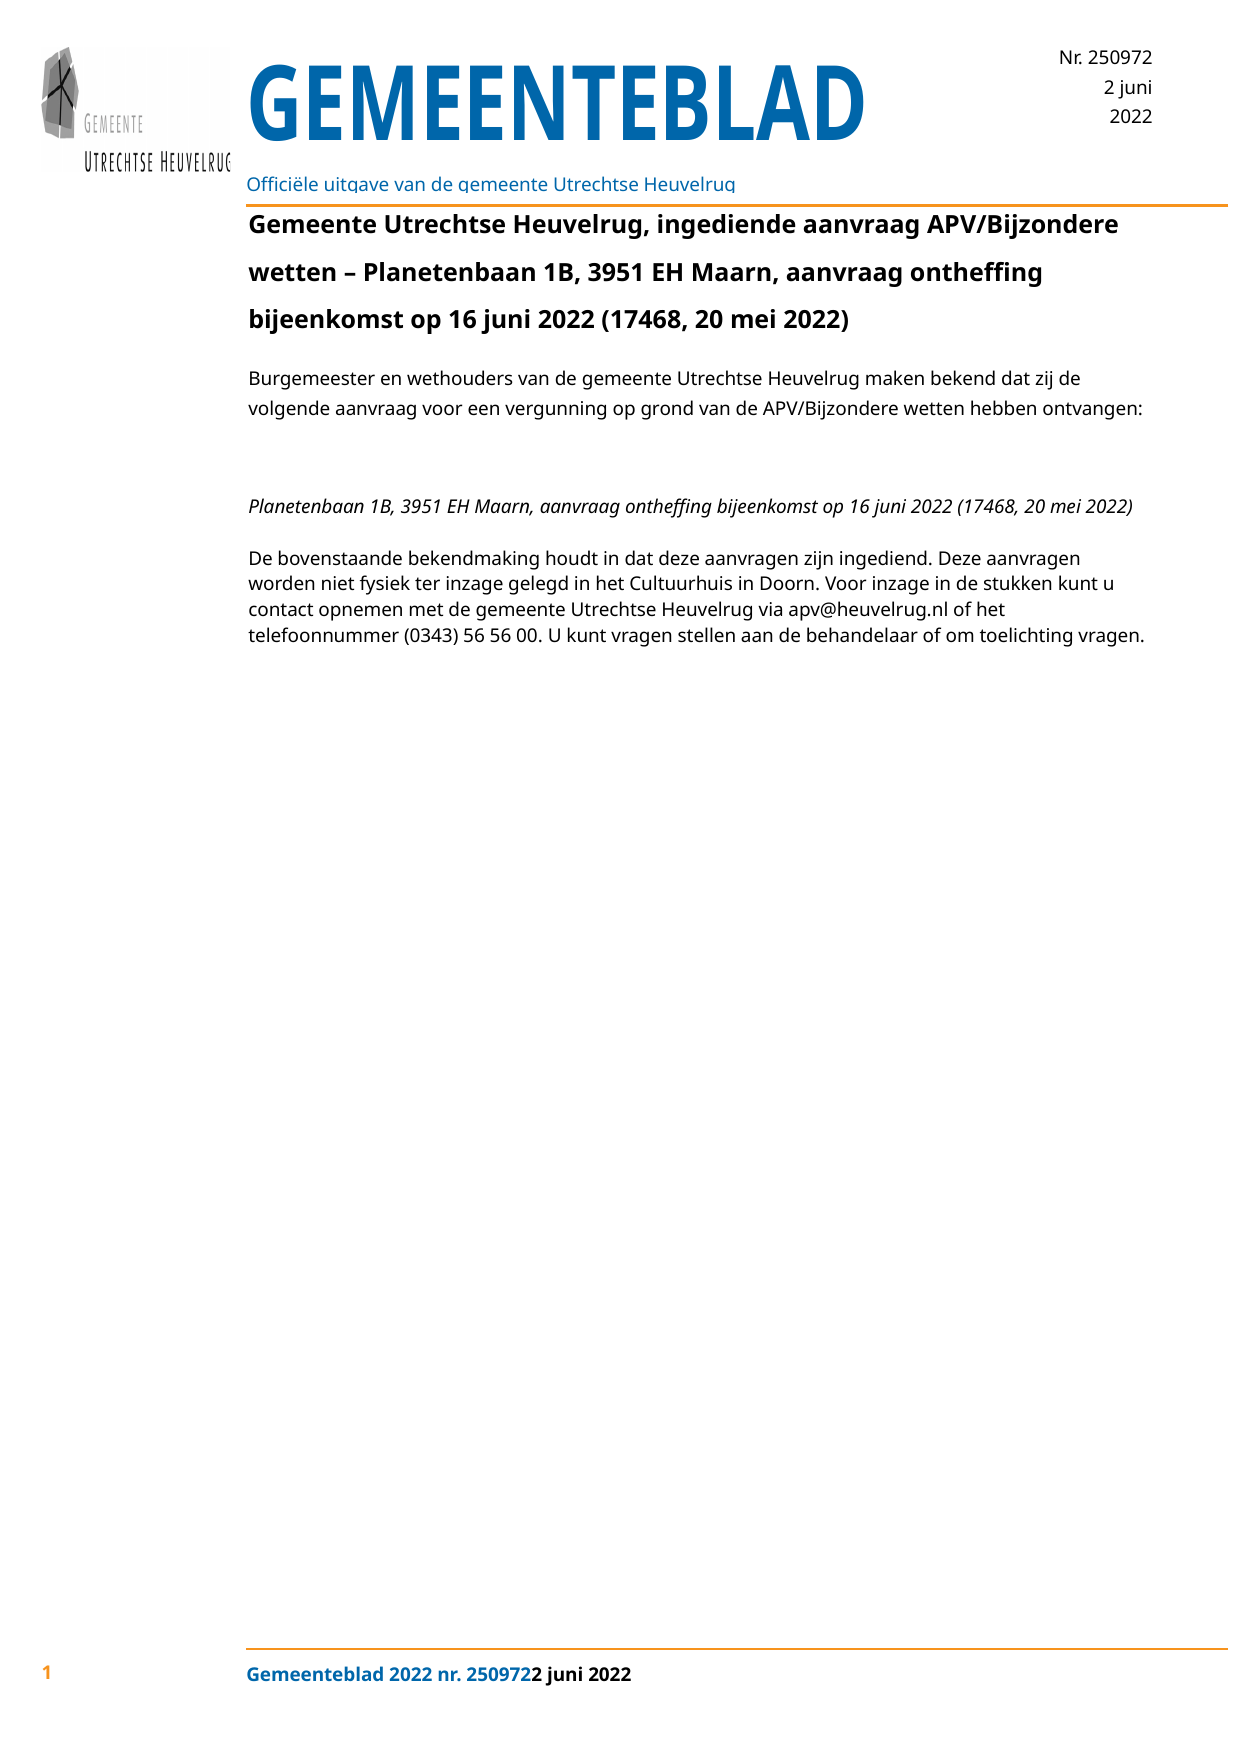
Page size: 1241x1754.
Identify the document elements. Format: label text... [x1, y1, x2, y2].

picture [41, 47, 231, 172]
text De bovenstaande bekendmaking houdt in dat deze aanvragen zijn ingediend. Deze aanvragen worden niet fysiek ter inzage gelegd in het Cultuurhuis in Doorn. Voor inzage in de stukken kunt u contact opnemen met de gemeente Utrechtse Heuvelrug via apv@heuvelrug.nl of het telefoonnummer (0343) 56 56 00. U kunt vragen stellen aan de behandelaar of om toelichting vragen. [248, 545, 1152, 648]
text Gemeente Utrechtse Heuvelrug, ingediende aanvraag APV/Bijzondere wetten – Planetenbaan 1B, 3951 EH Maarn, aanvraag ontheffing bijeenkomst op 16 juni 2022 (17468, 20 mei 2022) [248, 207, 1152, 336]
text Burgemeester en wethouders van de gemeente Utrechtse Heuvelrug maken bekend dat zij de volgende aanvraag voor een vergunning op grond van de APV/Bijzondere wetten hebben ontvangen: [248, 366, 1152, 421]
text Planetenbaan 1B, 3951 EH Maarn, aanvraag ontheffing bijeenkomst op 16 juni 2022 (17468, 20 mei 2022) [248, 493, 1152, 519]
